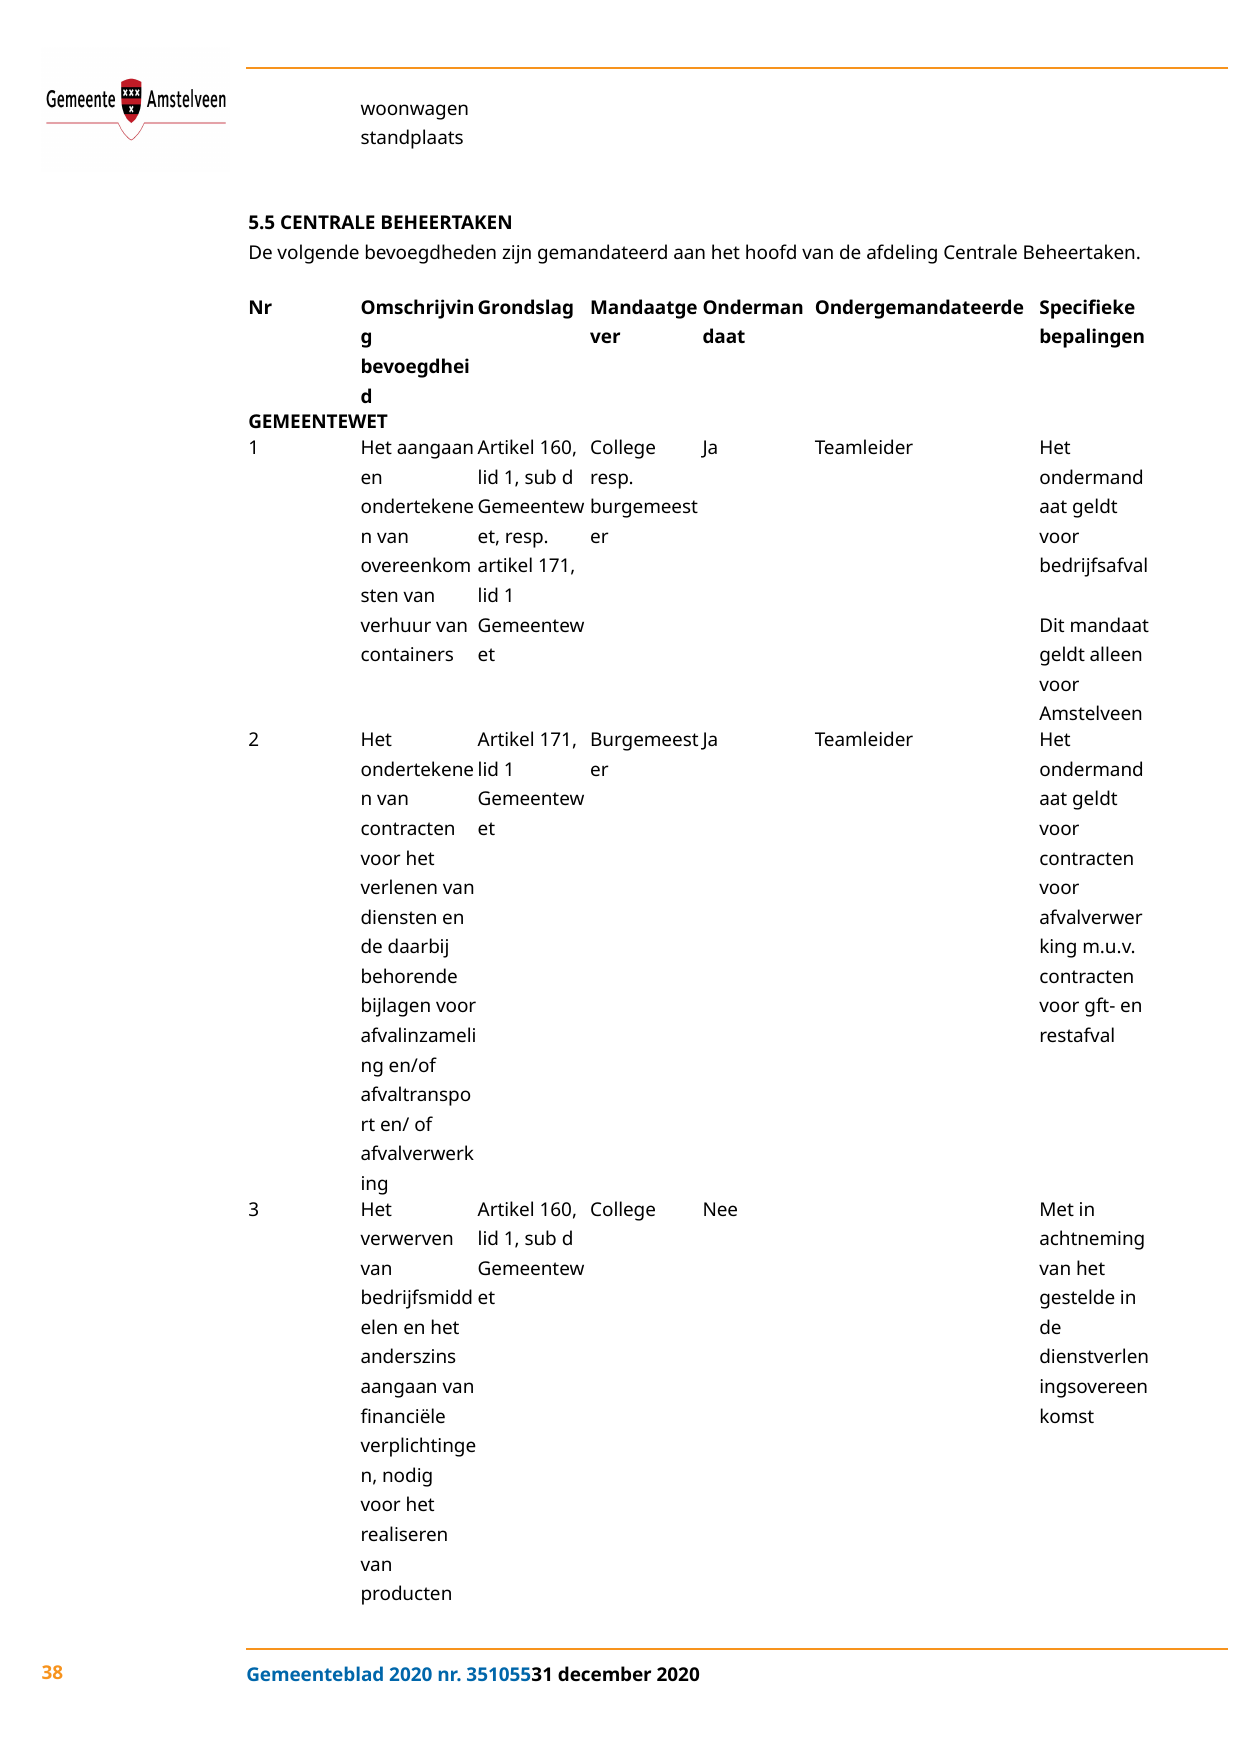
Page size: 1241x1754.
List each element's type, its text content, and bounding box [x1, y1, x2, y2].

table_cell [815, 95, 1039, 180]
table_cell Het aangaan en ondertekenen van overeenkomsten van verhuur van containers [360, 434, 477, 726]
table_cell Ja [702, 434, 814, 726]
table_cell Ja [702, 726, 814, 1196]
table_cell 5.5 CENTRALE BEHEERTAKEN De volgende bevoegdheden zijn gemandateerd aan het hoofd van de afdeling Centrale Beheertaken. [248, 180, 1152, 294]
table_cell Teamleider [815, 434, 1039, 726]
table_cell Grondslag [478, 294, 590, 409]
picture [41, 47, 231, 172]
table_cell [815, 1196, 1039, 1606]
table_cell [1039, 95, 1152, 180]
table_cell [248, 95, 360, 180]
table_cell Artikel 171, lid 1 Gemeentewet [478, 726, 590, 1196]
table_cell Het verwerven van bedrijfsmiddelen en het anderszins aangaan van financiële verplichtingen, nodig voor het realiseren van producten [360, 1196, 477, 1606]
table_cell Nee [702, 1196, 814, 1606]
table_cell Ondergemandateerde [815, 294, 1039, 409]
table_cell Artikel 160, lid 1, sub d Gemeentewet [478, 1196, 590, 1606]
table_cell Teamleider [815, 726, 1039, 1196]
table_cell Het ondermandaat geldt voor bedrijfsafval Dit mandaat geldt alleen voor Amstelveen [1039, 434, 1152, 726]
table_cell [478, 95, 590, 180]
table_cell Het ondermandaat geldt voor contracten voor afvalverwerking m.u.v. contracten voor gft- en restafval [1039, 726, 1152, 1196]
table_cell Specifieke bepalingen [1039, 294, 1152, 409]
table_cell Burgemeester [590, 726, 702, 1196]
table_cell Met in achtneming van het gestelde in de dienstverleningsovereenkomst [1039, 1196, 1152, 1606]
table_cell Nr [248, 294, 360, 409]
table_cell 1 [248, 434, 360, 726]
table_cell Omschrijving bevoegdheid [360, 294, 477, 409]
table_cell 3 [248, 1196, 360, 1606]
table_cell Ondermandaat [702, 294, 814, 409]
table_cell [590, 95, 702, 180]
table_cell [702, 95, 814, 180]
table_cell Het ondertekenen van contracten voor het verlenen van diensten en de daarbij behorende bijlagen voor afvalinzameling en/of afvaltransport en/ of afvalverwerking [360, 726, 477, 1196]
table_cell woonwagenstandplaats [360, 95, 477, 180]
table_cell 2 [248, 726, 360, 1196]
table_cell College [590, 1196, 702, 1606]
table_cell GEMEENTEWET [248, 409, 1152, 434]
table_cell Mandaatgever [590, 294, 702, 409]
table_cell Artikel 160, lid 1, sub d Gemeentewet, resp. artikel 171, lid 1 Gemeentewet [478, 434, 590, 726]
table_cell College resp. burgemeester [590, 434, 702, 726]
